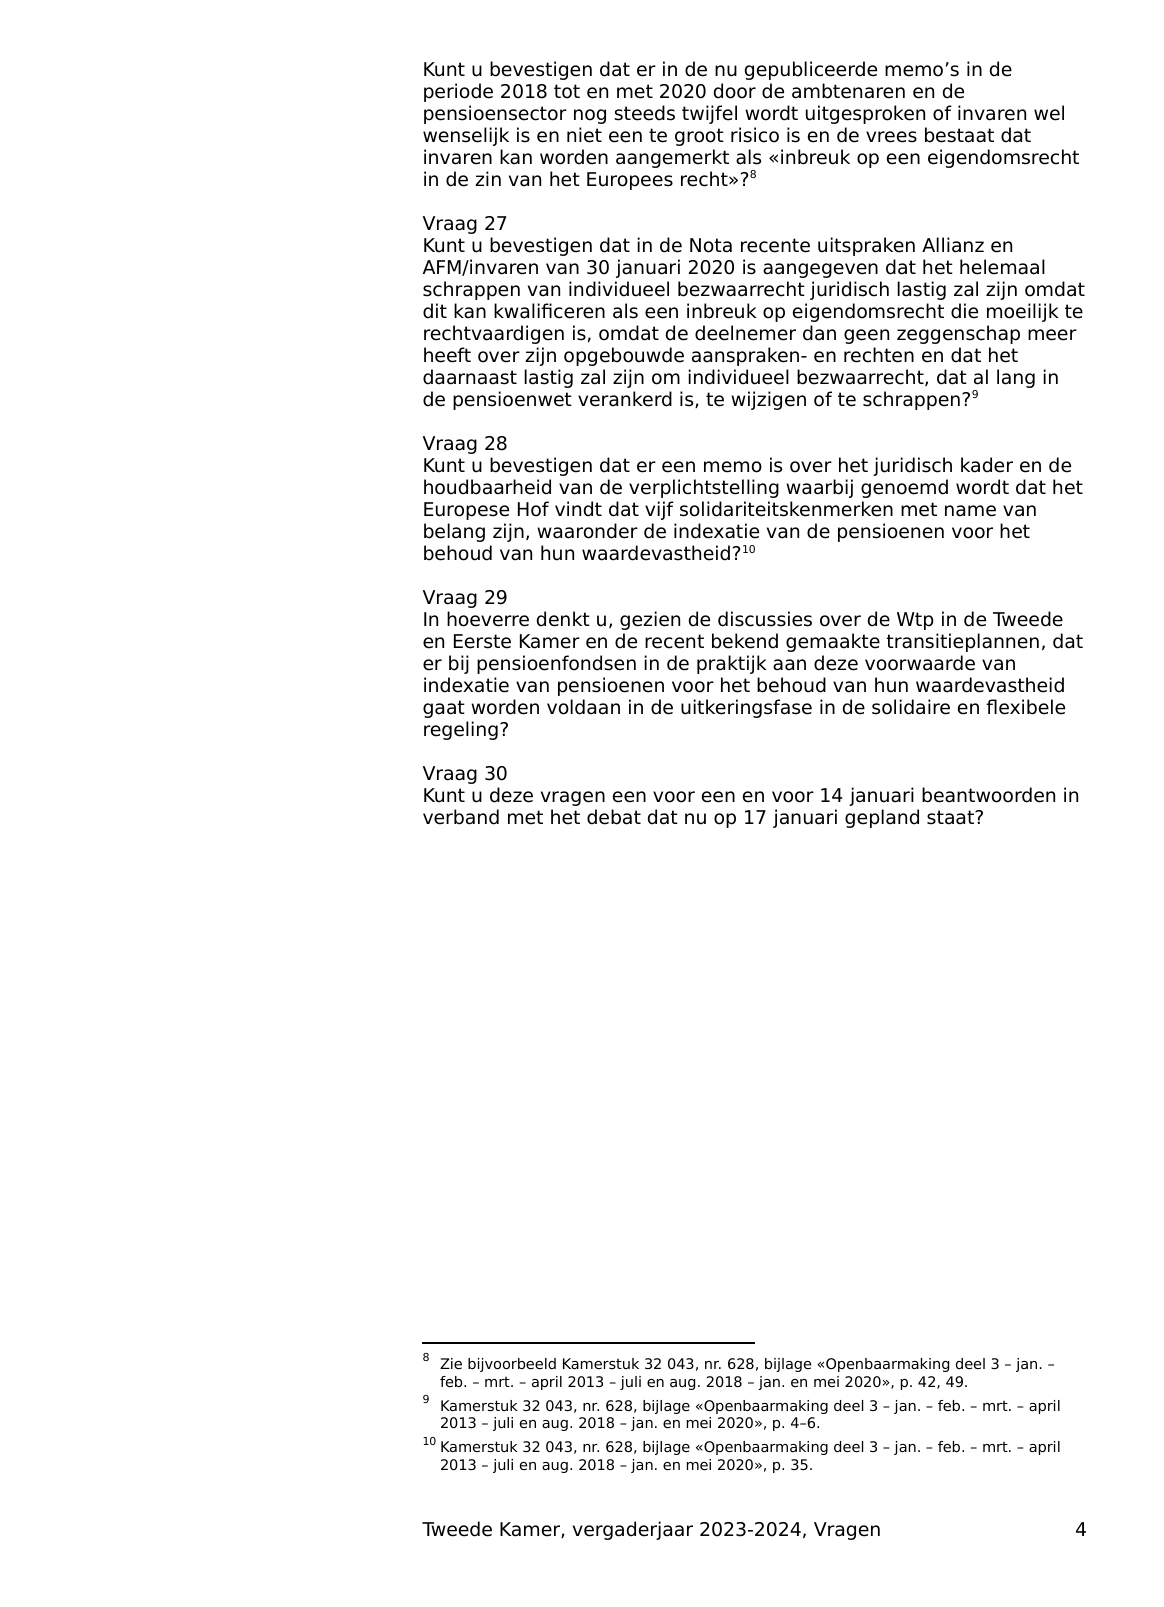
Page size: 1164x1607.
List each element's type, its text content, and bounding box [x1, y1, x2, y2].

text Kamerstuk 32 043, nr. 628, bijlage «Openbaarmaking deel 3 – jan. – feb. – mrt. – april 2013 – juli en aug. 2018 – jan. en mei 2020», p. 4–6. [422, 1393, 1087, 1432]
text Vraag 27 [422, 213, 1087, 235]
text Kunt u deze vragen een voor een en voor 14 januari beantwoorden in verband met het debat dat nu op 17 januari gepland staat? [422, 785, 1087, 829]
text Zie bijvoorbeeld Kamerstuk 32 043, nr. 628, bijlage «Openbaarmaking deel 3 – jan. – feb. – mrt. – april 2013 – juli en aug. 2018 – jan. en mei 2020», p. 42, 49. [422, 1352, 1087, 1391]
text Kunt u bevestigen dat er in de nu gepubliceerde memo’s in de periode 2018 tot en met 2020 door de ambtenaren en de pensioensector nog steeds twijfel wordt uitgesproken of invaren wel wenselijk is en niet een te groot risico is en de vrees bestaat dat invaren kan worden aangemerkt als «inbreuk op een eigendomsrecht in de zin van het Europees recht»? [422, 59, 1087, 191]
text Kunt u bevestigen dat er een memo is over het juridisch kader en de houdbaarheid van de verplichtstelling waarbij genoemd wordt dat het Europese Hof vindt dat vijf solidariteitskenmerken met name van belang zijn, waaronder de indexatie van de pensioenen voor het behoud van hun waardevastheid? [422, 455, 1087, 565]
text Kamerstuk 32 043, nr. 628, bijlage «Openbaarmaking deel 3 – jan. – feb. – mrt. – april 2013 – juli en aug. 2018 – jan. en mei 2020», p. 35. [422, 1435, 1087, 1474]
text In hoeverre denkt u, gezien de discussies over de Wtp in de Tweede en Eerste Kamer en de recent bekend gemaakte transitieplannen, dat er bij pensioenfondsen in de praktijk aan deze voorwaarde van indexatie van pensioenen voor het behoud van hun waardevastheid gaat worden voldaan in de uitkeringsfase in de solidaire en flexibele regeling? [422, 609, 1087, 741]
text Vraag 28 [422, 433, 1087, 455]
text Vraag 29 [422, 587, 1087, 609]
text Kunt u bevestigen dat in de Nota recente uitspraken Allianz en AFM/invaren van 30 januari 2020 is aangegeven dat het helemaal schrappen van individueel bezwaarrecht juridisch lastig zal zijn omdat dit kan kwalificeren als een inbreuk op eigendomsrecht die moeilijk te rechtvaardigen is, omdat de deelnemer dan geen zeggenschap meer heeft over zijn opgebouwde aanspraken- en rechten en dat het daarnaast lastig zal zijn om individueel bezwaarrecht, dat al lang in de pensioenwet verankerd is, te wijzigen of te schrappen? [422, 235, 1087, 411]
text Vraag 30 [422, 763, 1087, 785]
